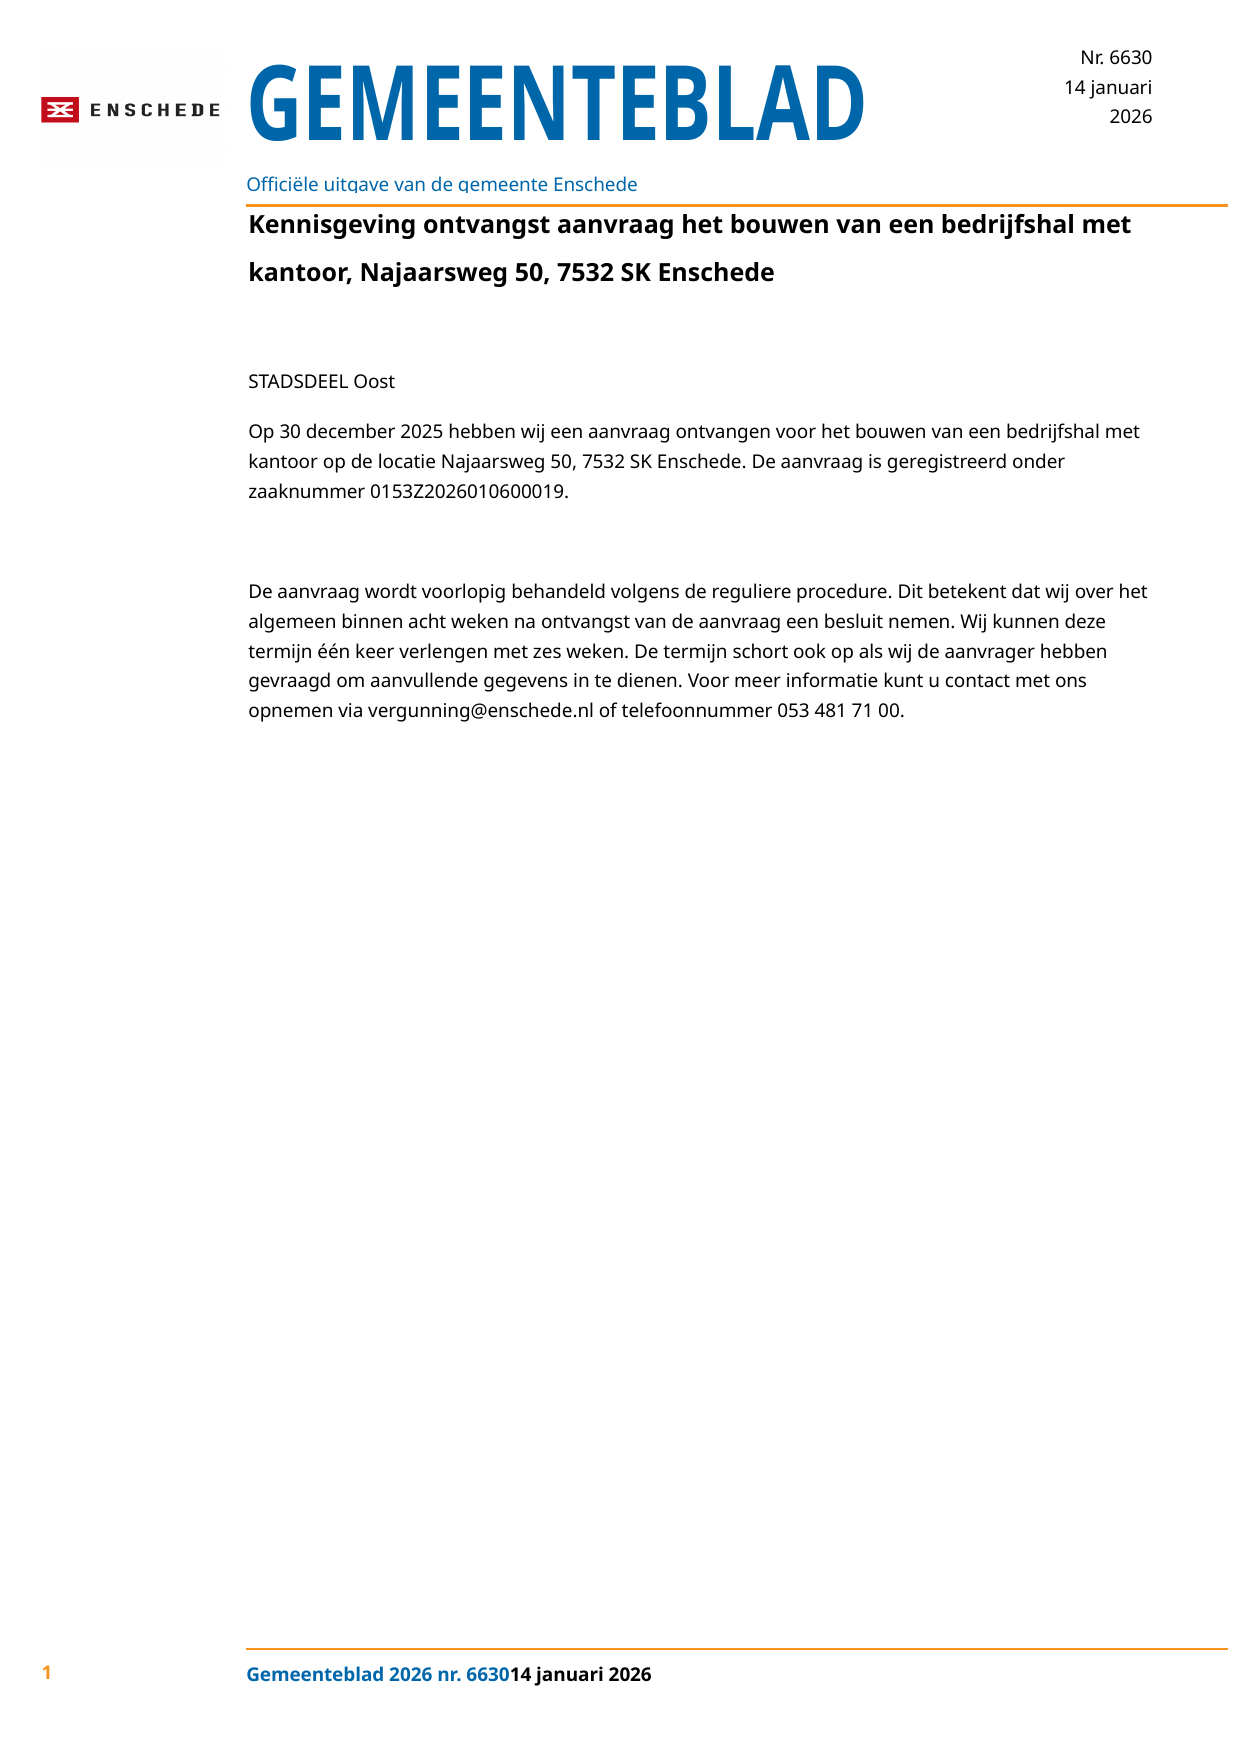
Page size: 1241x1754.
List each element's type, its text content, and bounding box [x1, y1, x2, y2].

text Kennisgeving ontvangst aanvraag het bouwen van een bedrijfshal met kantoor, Najaarsweg 50, 7532 SK Enschede [248, 207, 1152, 288]
text STADSDEEL Oost [248, 368, 1152, 394]
picture [41, 47, 231, 172]
text Op 30 december 2025 hebben wij een aanvraag ontvangen voor het bouwen van een bedrijfshal met kantoor op de locatie Najaarsweg 50, 7532 SK Enschede. De aanvraag is geregistreerd onder zaaknummer 0153Z2026010600019. [248, 419, 1152, 504]
text De aanvraag wordt voorlopig behandeld volgens de reguliere procedure. Dit betekent dat wij over het algemeen binnen acht weken na ontvangst van de aanvraag een besluit nemen. Wij kunnen deze termijn één keer verlengen met zes weken. De termijn schort ook op als wij de aanvrager hebben gevraagd om aanvullende gegevens in te dienen. Voor meer informatie kunt u contact met ons opnemen via vergunning@enschede.nl of telefoonnummer 053 481 71 00. [248, 579, 1152, 723]
